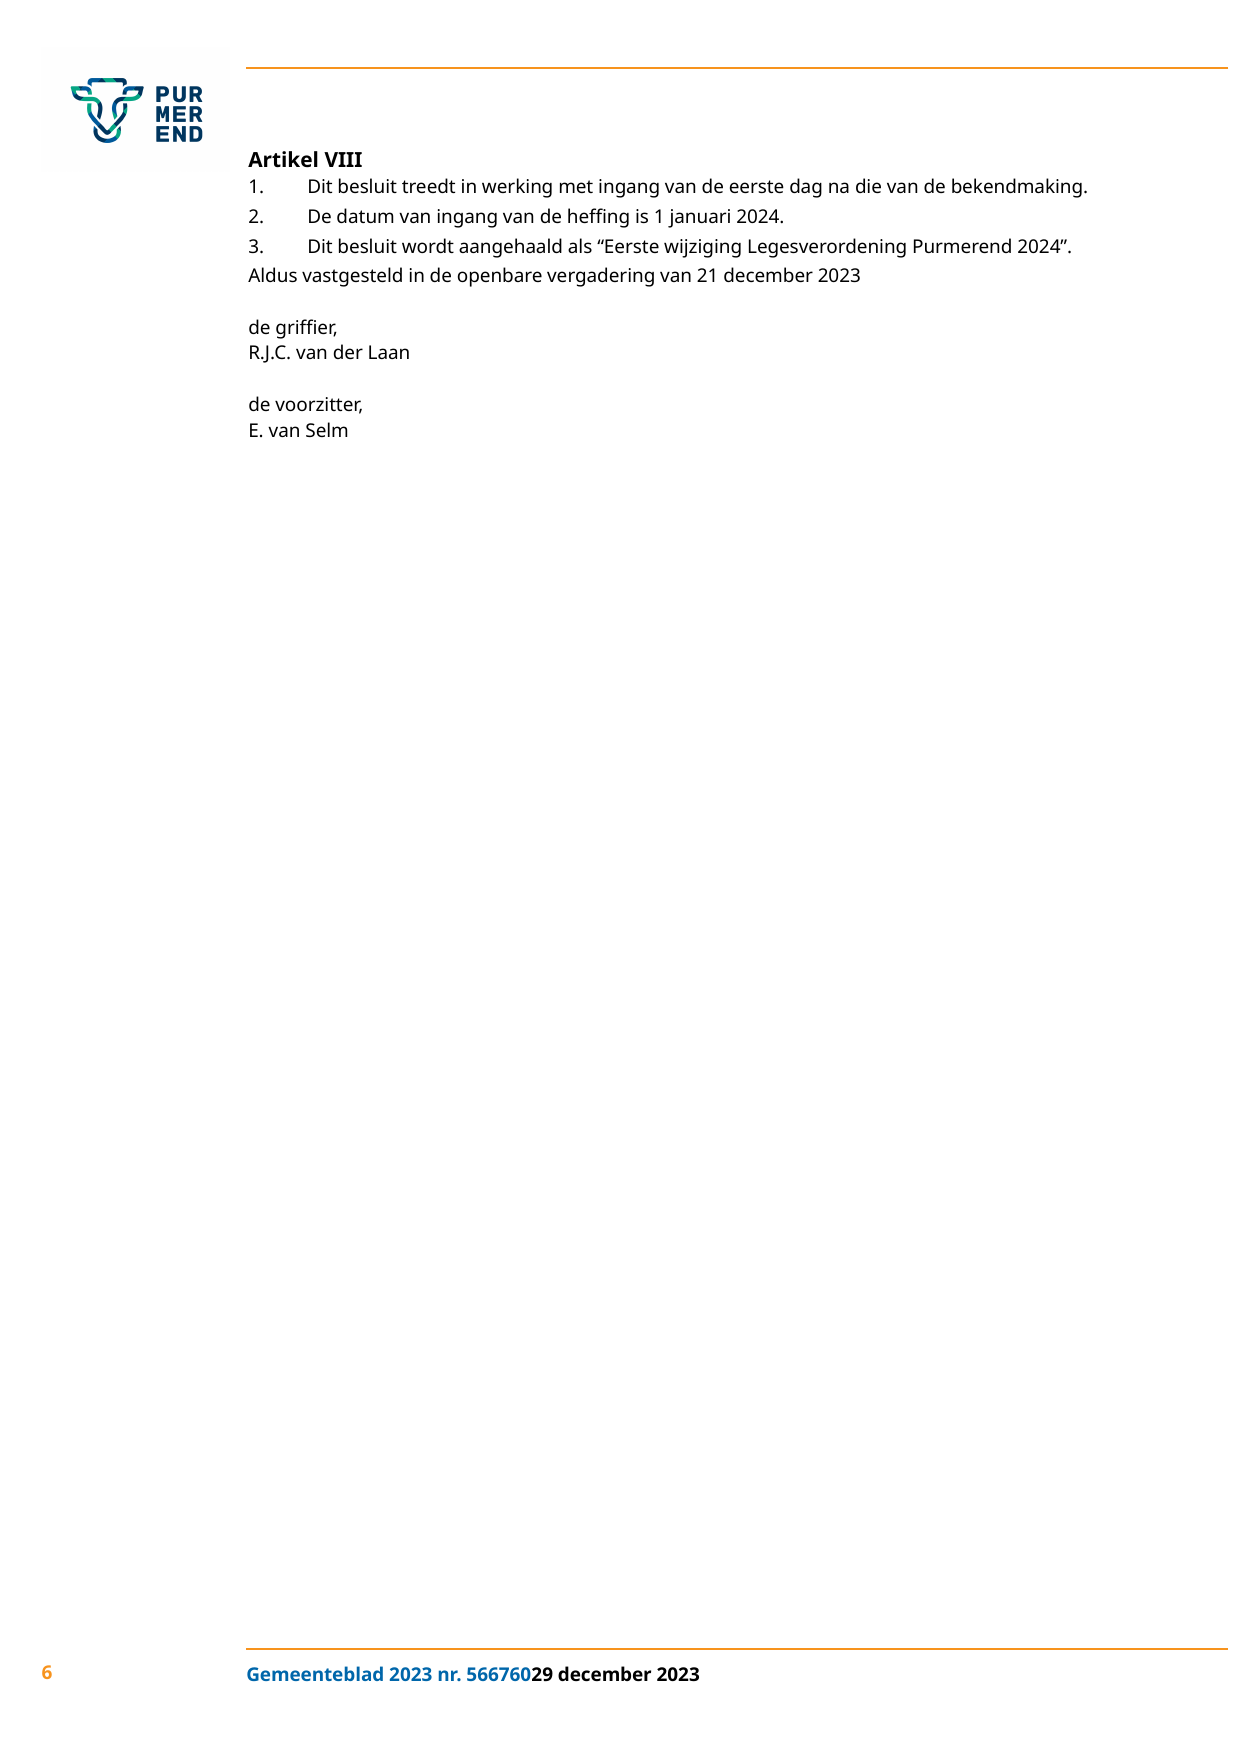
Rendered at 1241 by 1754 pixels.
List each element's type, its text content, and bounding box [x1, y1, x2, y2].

text de griffier, [248, 314, 1152, 339]
list Dit besluit treedt in werking met ingang van de eerste dag na die van de bekendmaking. [248, 174, 1152, 199]
text E. van Selm [248, 417, 1152, 442]
text Aldus vastgesteld in de openbare vergadering van 21 december 2023 [248, 262, 1152, 288]
text R.J.C. van der Laan [248, 339, 1152, 365]
list Dit besluit wordt aangehaald als “Eerste wijziging Legesverordening Purmerend 2024”. [248, 233, 1152, 258]
text Artikel VIII [248, 145, 1152, 174]
picture [41, 47, 231, 172]
text de voorzitter, [248, 391, 1152, 417]
list De datum van ingang van de heffing is 1 januari 2024. [248, 203, 1152, 229]
